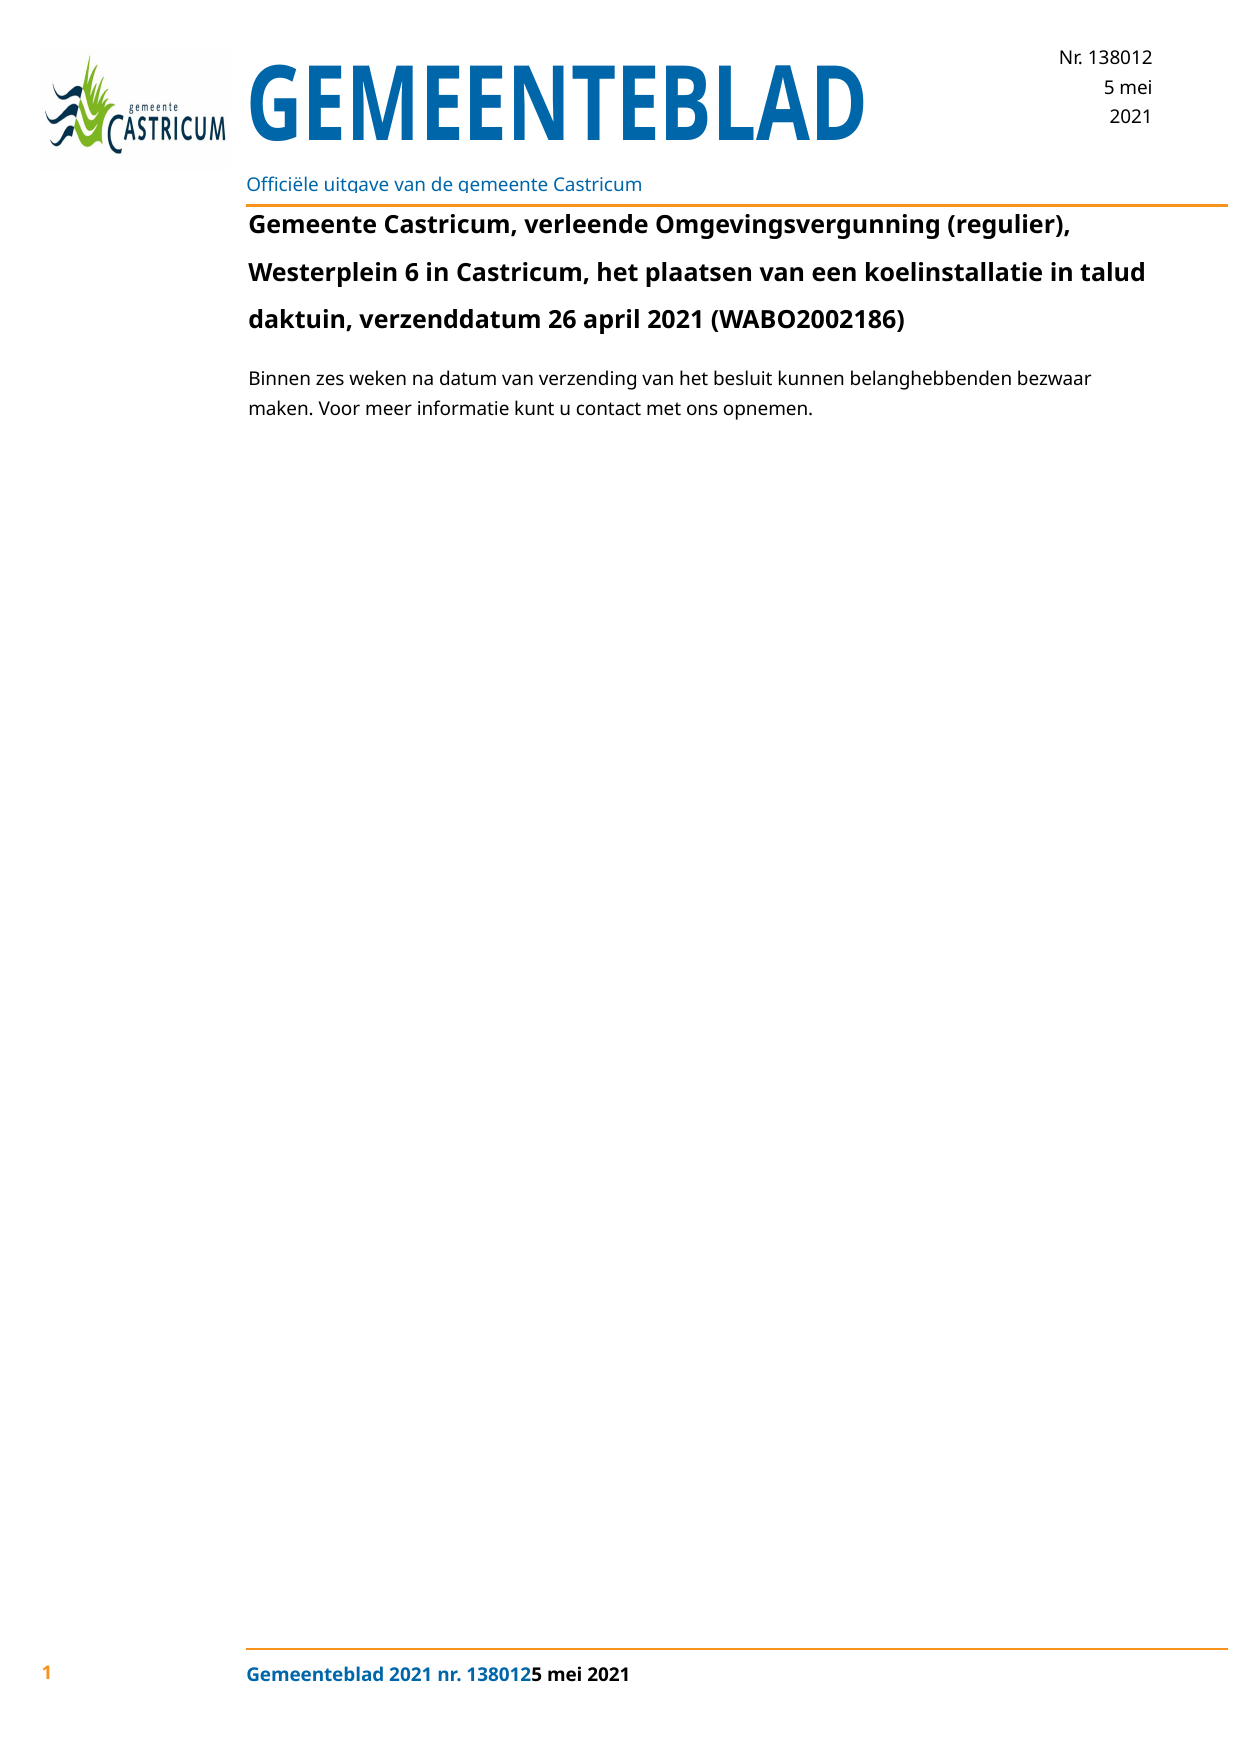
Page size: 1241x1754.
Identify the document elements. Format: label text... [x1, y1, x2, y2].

text Binnen zes weken na datum van verzending van het besluit kunnen belanghebbenden bezwaar maken. Voor meer informatie kunt u contact met ons opnemen. [248, 366, 1152, 421]
text Gemeente Castricum, verleende Omgevingsvergunning (regulier), Westerplein 6 in Castricum, het plaatsen van een koelinstallatie in talud daktuin, verzenddatum 26 april 2021 (WABO2002186) [248, 207, 1152, 336]
picture [41, 47, 231, 172]
